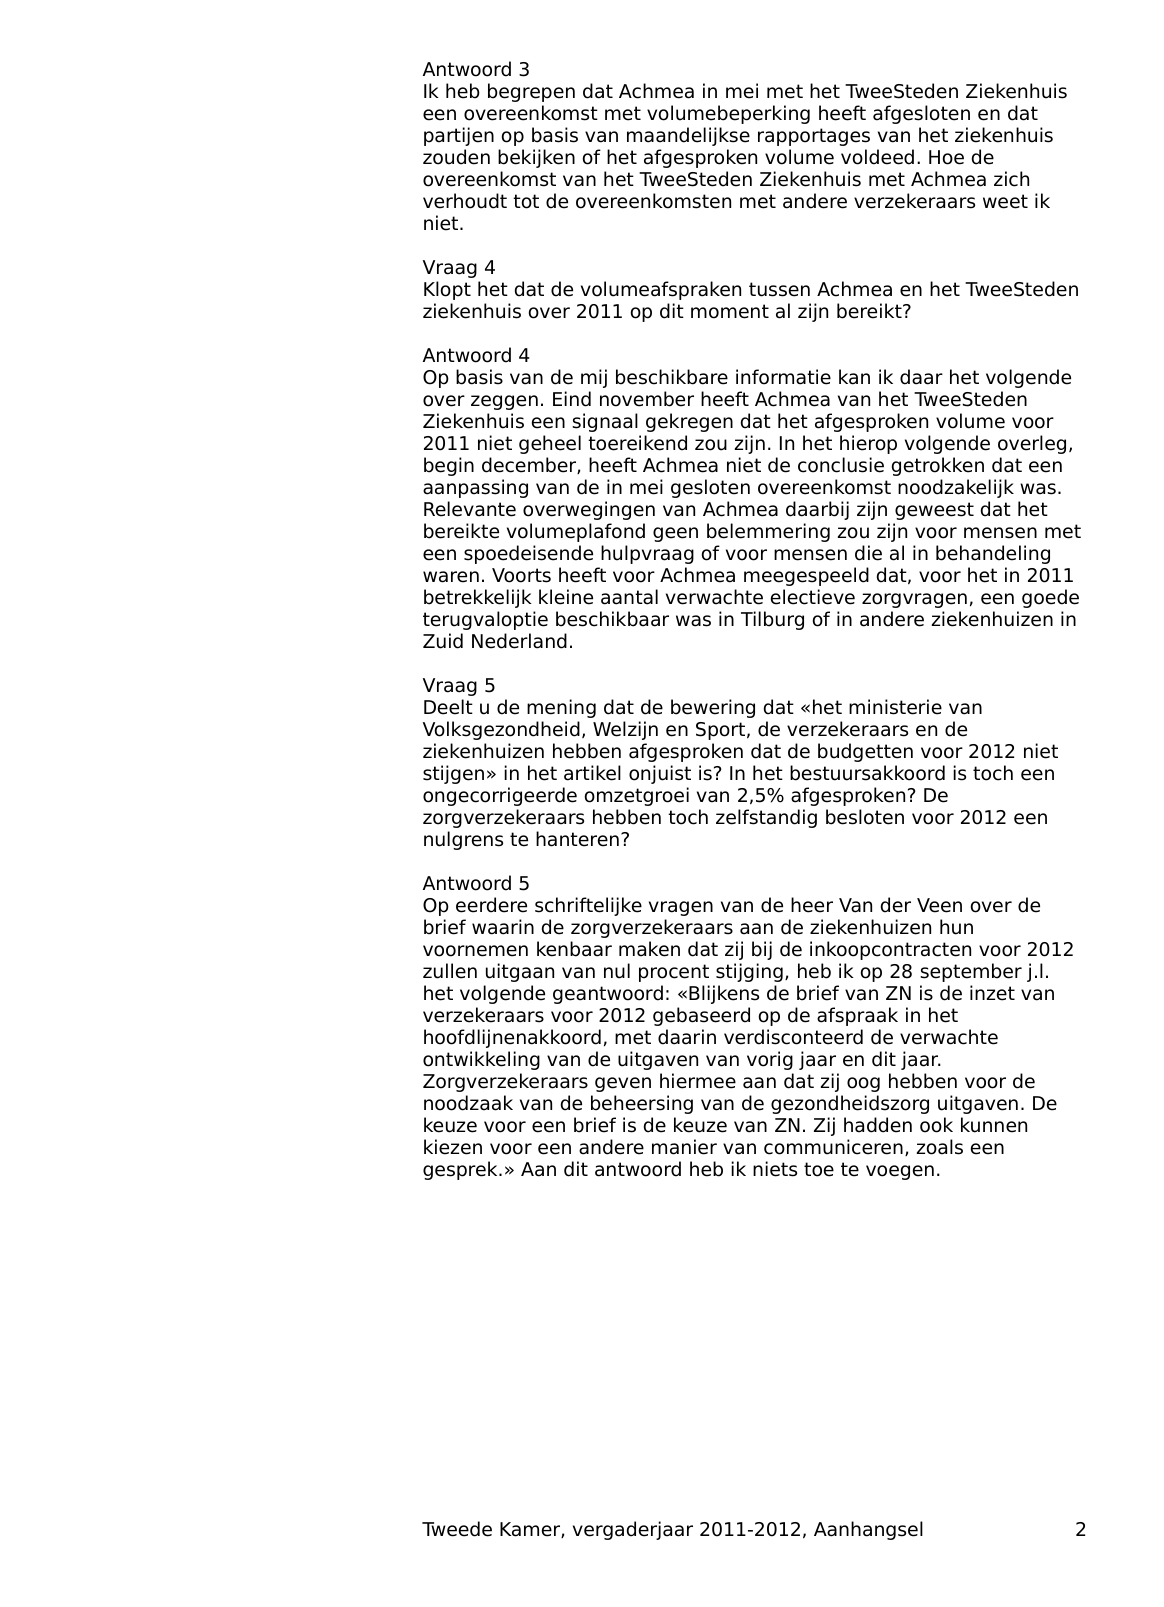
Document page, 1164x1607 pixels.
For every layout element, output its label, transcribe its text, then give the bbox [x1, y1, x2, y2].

text Antwoord 4 [422, 345, 1087, 367]
text Ik heb begrepen dat Achmea in mei met het TweeSteden Ziekenhuis een overeenkomst met volumebeperking heeft afgesloten en dat partijen op basis van maandelijkse rapportages van het ziekenhuis zouden bekijken of het afgesproken volume voldeed. Hoe de overeenkomst van het TweeSteden Ziekenhuis met Achmea zich verhoudt tot de overeenkomsten met andere verzekeraars weet ik niet. [422, 81, 1087, 235]
text Deelt u de mening dat de bewering dat «het ministerie van Volksgezondheid, Welzijn en Sport, de verzekeraars en de ziekenhuizen hebben afgesproken dat de budgetten voor 2012 niet stijgen» in het artikel onjuist is? In het bestuursakkoord is toch een ongecorrigeerde omzetgroei van 2,5% afgesproken? De zorgverzekeraars hebben toch zelfstandig besloten voor 2012 een nulgrens te hanteren? [422, 697, 1087, 851]
text Op eerdere schriftelijke vragen van de heer Van der Veen over de brief waarin de zorgverzekeraars aan de ziekenhuizen hun voornemen kenbaar maken dat zij bij de inkoopcontracten voor 2012 zullen uitgaan van nul procent stijging, heb ik op 28 september j.l. het volgende geantwoord: «Blijkens de brief van ZN is de inzet van verzekeraars voor 2012 gebaseerd op de afspraak in het hoofdlijnenakkoord, met daarin verdisconteerd de verwachte ontwikkeling van de uitgaven van vorig jaar en dit jaar. Zorgverzekeraars geven hiermee aan dat zij oog hebben voor de noodzaak van de beheersing van de gezondheidszorg uitgaven. De keuze voor een brief is de keuze van ZN. Zij hadden ook kunnen kiezen voor een andere manier van communiceren, zoals een gesprek.» Aan dit antwoord heb ik niets toe te voegen. [422, 895, 1087, 1181]
text Vraag 5 [422, 675, 1087, 697]
text Klopt het dat de volumeafspraken tussen Achmea en het TweeSteden ziekenhuis over 2011 op dit moment al zijn bereikt? [422, 279, 1087, 323]
text Antwoord 3 [422, 59, 1087, 81]
text Op basis van de mij beschikbare informatie kan ik daar het volgende over zeggen. Eind november heeft Achmea van het TweeSteden Ziekenhuis een signaal gekregen dat het afgesproken volume voor 2011 niet geheel toereikend zou zijn. In het hierop volgende overleg, begin december, heeft Achmea niet de conclusie getrokken dat een aanpassing van de in mei gesloten overeenkomst noodzakelijk was. Relevante overwegingen van Achmea daarbij zijn geweest dat het bereikte volumeplafond geen belemmering zou zijn voor mensen met een spoedeisende hulpvraag of voor mensen die al in behandeling waren. Voorts heeft voor Achmea meegespeeld dat, voor het in 2011 betrekkelijk kleine aantal verwachte electieve zorgvragen, een goede terugvaloptie beschikbaar was in Tilburg of in andere ziekenhuizen in Zuid Nederland. [422, 367, 1087, 653]
text Antwoord 5 [422, 873, 1087, 895]
text Vraag 4 [422, 257, 1087, 279]
